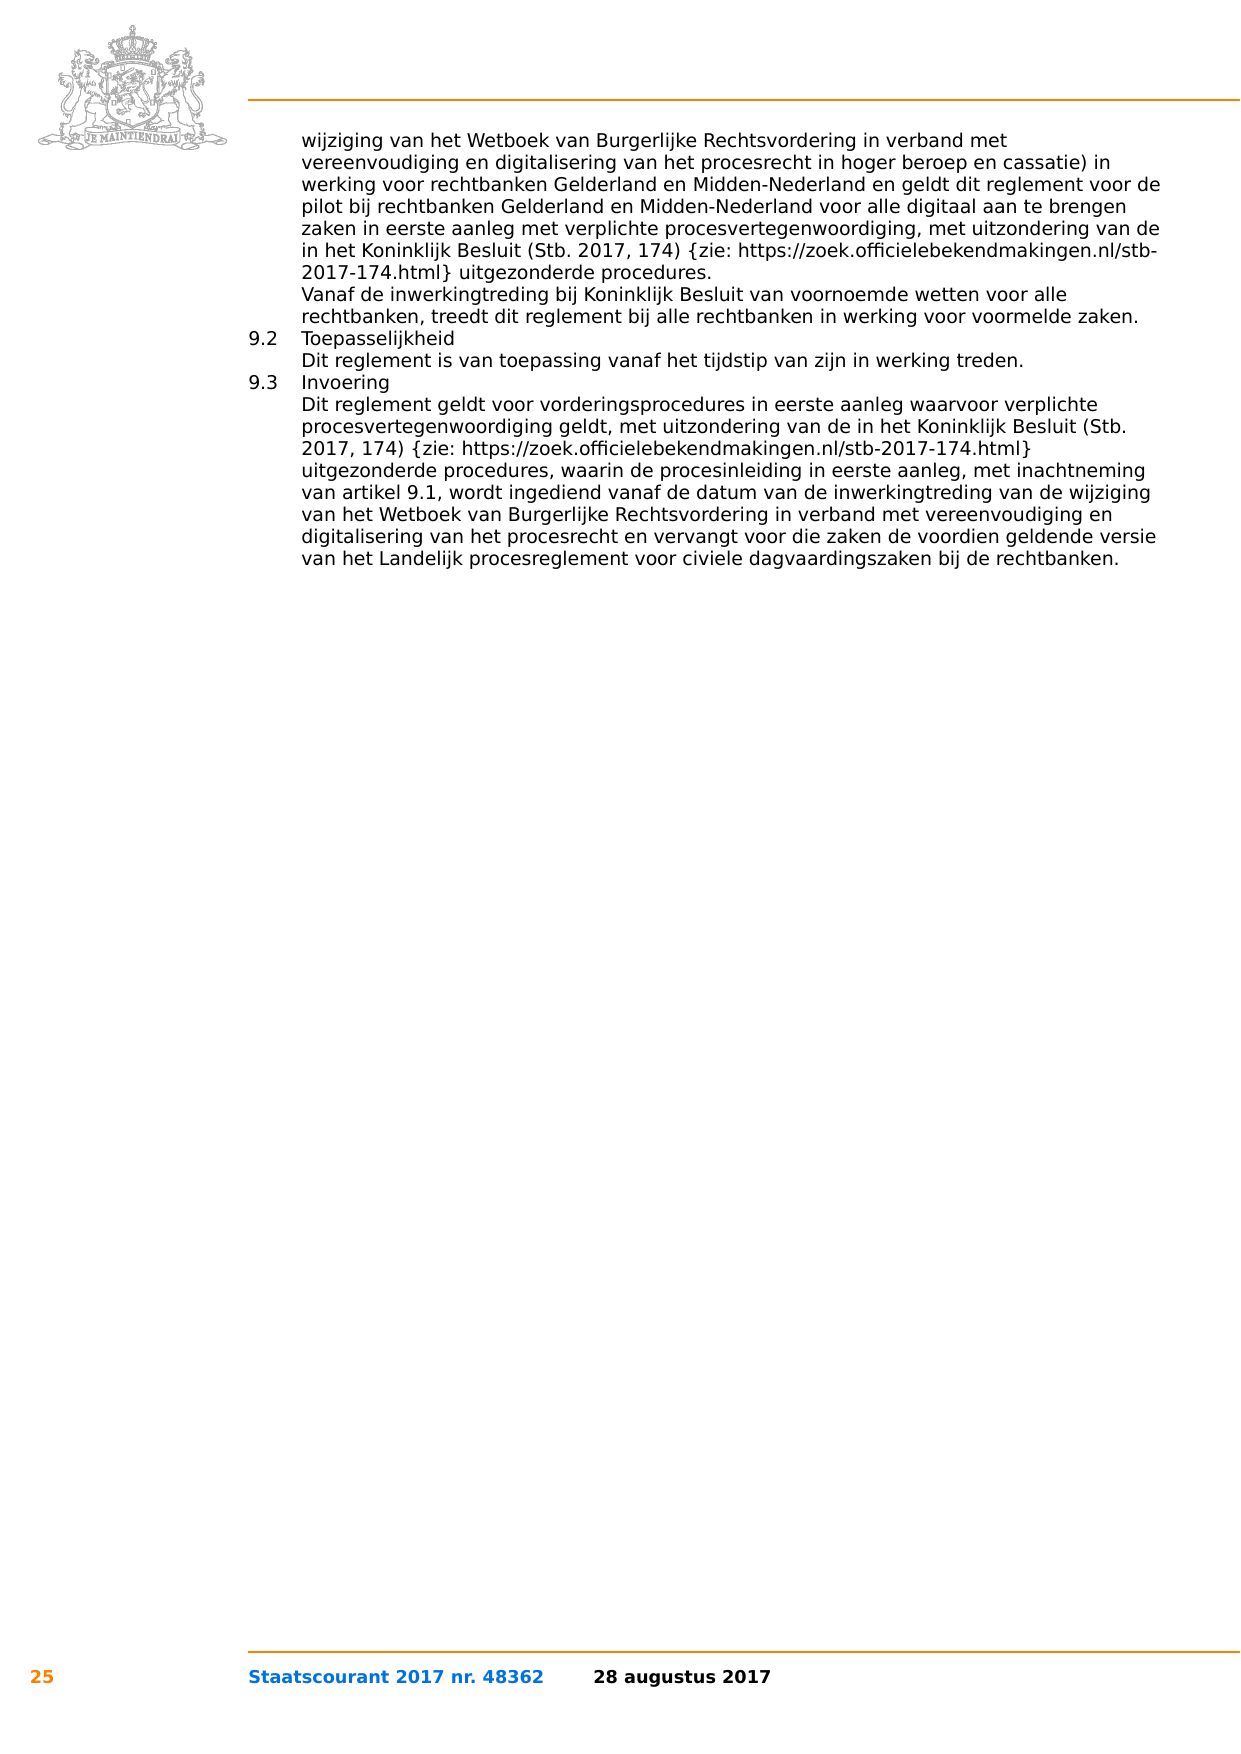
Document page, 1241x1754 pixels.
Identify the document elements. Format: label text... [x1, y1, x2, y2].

text Dit reglement is van toepassing vanaf het tijdstip van zijn in werking treden. [301, 350, 1163, 372]
picture [38, 25, 227, 150]
text 9.3 Invoering [248, 372, 1163, 394]
text Vanaf de inwerkingtreding bij Koninklijk Besluit van voornoemde wetten voor alle rechtbanken, treedt dit reglement bij alle rechtbanken in werking voor voormelde zaken. [301, 284, 1163, 328]
text wijziging van het Wetboek van Burgerlijke Rechtsvordering in verband met vereenvoudiging en digitalisering van het procesrecht in hoger beroep en cassatie) in werking voor rechtbanken Gelderland en Midden-Nederland en geldt dit reglement voor de pilot bij rechtbanken Gelderland en Midden-Nederland voor alle digitaal aan te brengen zaken in eerste aanleg met verplichte procesvertegenwoordiging, met uitzondering van de in het Koninklijk Besluit (Stb. 2017, 174) {zie: https://zoek.officielebekendmakingen.nl/stb-2017-174.html} uitgezonderde procedures. [301, 130, 1163, 284]
text Dit reglement geldt voor vorderingsprocedures in eerste aanleg waarvoor verplichte procesvertegenwoordiging geldt, met uitzondering van de in het Koninklijk Besluit (Stb. 2017, 174) {zie: https://zoek.officielebekendmakingen.nl/stb-2017-174.html} uitgezonderde procedures, waarin de procesinleiding in eerste aanleg, met inachtneming van artikel 9.1, wordt ingediend vanaf de datum van de inwerkingtreding van de wijziging van het Wetboek van Burgerlijke Rechtsvordering in verband met vereenvoudiging en digitalisering van het procesrecht en vervangt voor die zaken de voordien geldende versie van het Landelijk procesreglement voor civiele dagvaardingszaken bij de rechtbanken. [301, 394, 1163, 569]
text 9.2 Toepasselijkheid [248, 328, 1163, 350]
